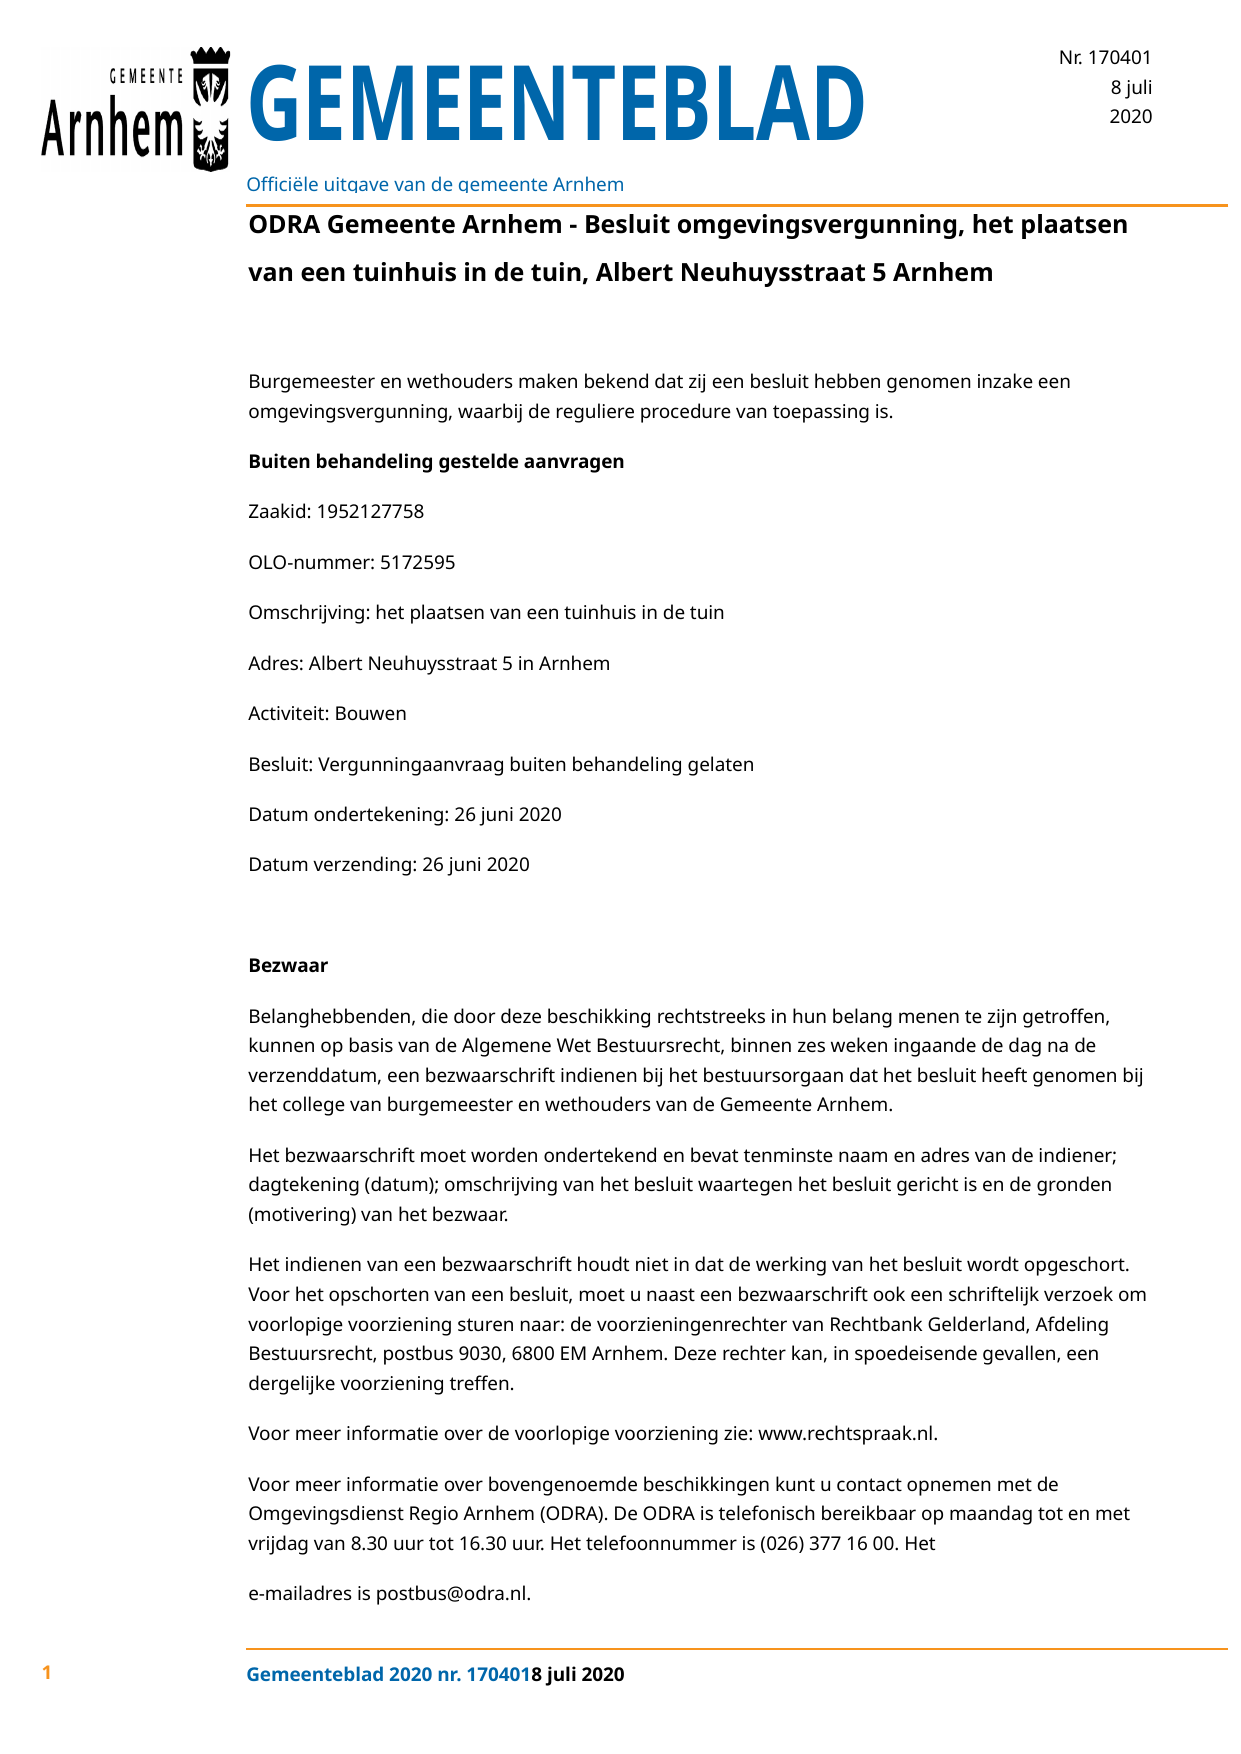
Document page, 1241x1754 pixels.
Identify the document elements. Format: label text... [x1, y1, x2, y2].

picture [41, 47, 231, 172]
text Datum ondertekening: 26 juni 2020 [248, 801, 1152, 827]
text OLO-nummer: 5172595 [248, 549, 1152, 575]
text ODRA Gemeente Arnhem - Besluit omgevingsvergunning, het plaatsen van een tuinhuis in de tuin, Albert Neuhuysstraat 5 Arnhem [248, 207, 1152, 288]
text e-mailadres is postbus@odra.nl. [248, 1580, 1152, 1606]
text Het bezwaarschrift moet worden ondertekend en bevat tenminste naam en adres van de indiener; dagtekening (datum); omschrijving van het besluit waartegen het besluit gericht is en de gronden (motivering) van het bezwaar. [248, 1142, 1152, 1227]
text Belanghebbenden, die door deze beschikking rechtstreeks in hun belang menen te zijn getroffen, kunnen op basis van de Algemene Wet Bestuursrecht, binnen zes weken ingaande de dag na de verzenddatum, een bezwaarschrift indienen bij het bestuursorgaan dat het besluit heeft genomen bij het college van burgemeester en wethouders van de Gemeente Arnhem. [248, 1003, 1152, 1117]
text Het indienen van een bezwaarschrift houdt niet in dat de werking van het besluit wordt opgeschort. Voor het opschorten van een besluit, moet u naast een bezwaarschrift ook een schriftelijk verzoek om voorlopige voorziening sturen naar: de voorzieningenrechter van Rechtbank Gelderland, Afdeling Bestuursrecht, postbus 9030, 6800 EM Arnhem. Deze rechter kan, in spoedeisende gevallen, een dergelijke voorziening treffen. [248, 1252, 1152, 1396]
text Besluit: Vergunningaanvraag buiten behandeling gelaten [248, 751, 1152, 777]
text Voor meer informatie over bovengenoemde beschikkingen kunt u contact opnemen met de Omgevingsdienst Regio Arnhem (ODRA). De ODRA is telefonisch bereikbaar op maandag tot en met vrijdag van 8.30 uur tot 16.30 uur. Het telefoonnummer is (026) 377 16 00. Het [248, 1471, 1152, 1556]
text Burgemeester en wethouders maken bekend dat zij een besluit hebben genomen inzake een omgevingsvergunning, waarbij de reguliere procedure van toepassing is. [248, 368, 1152, 424]
text Adres: Albert Neuhuysstraat 5 in Arnhem [248, 650, 1152, 676]
text Datum verzending: 26 juni 2020 [248, 852, 1152, 877]
text Omschrijving: het plaatsen van een tuinhuis in de tuin [248, 599, 1152, 625]
text Bezwaar [248, 952, 1152, 978]
text Voor meer informatie over de voorlopige voorziening zie: www.rechtspraak.nl. [248, 1420, 1152, 1446]
text Buiten behandeling gestelde aanvragen [248, 448, 1152, 474]
text Zaakid: 1952127758 [248, 499, 1152, 524]
text Activiteit: Bouwen [248, 700, 1152, 726]
